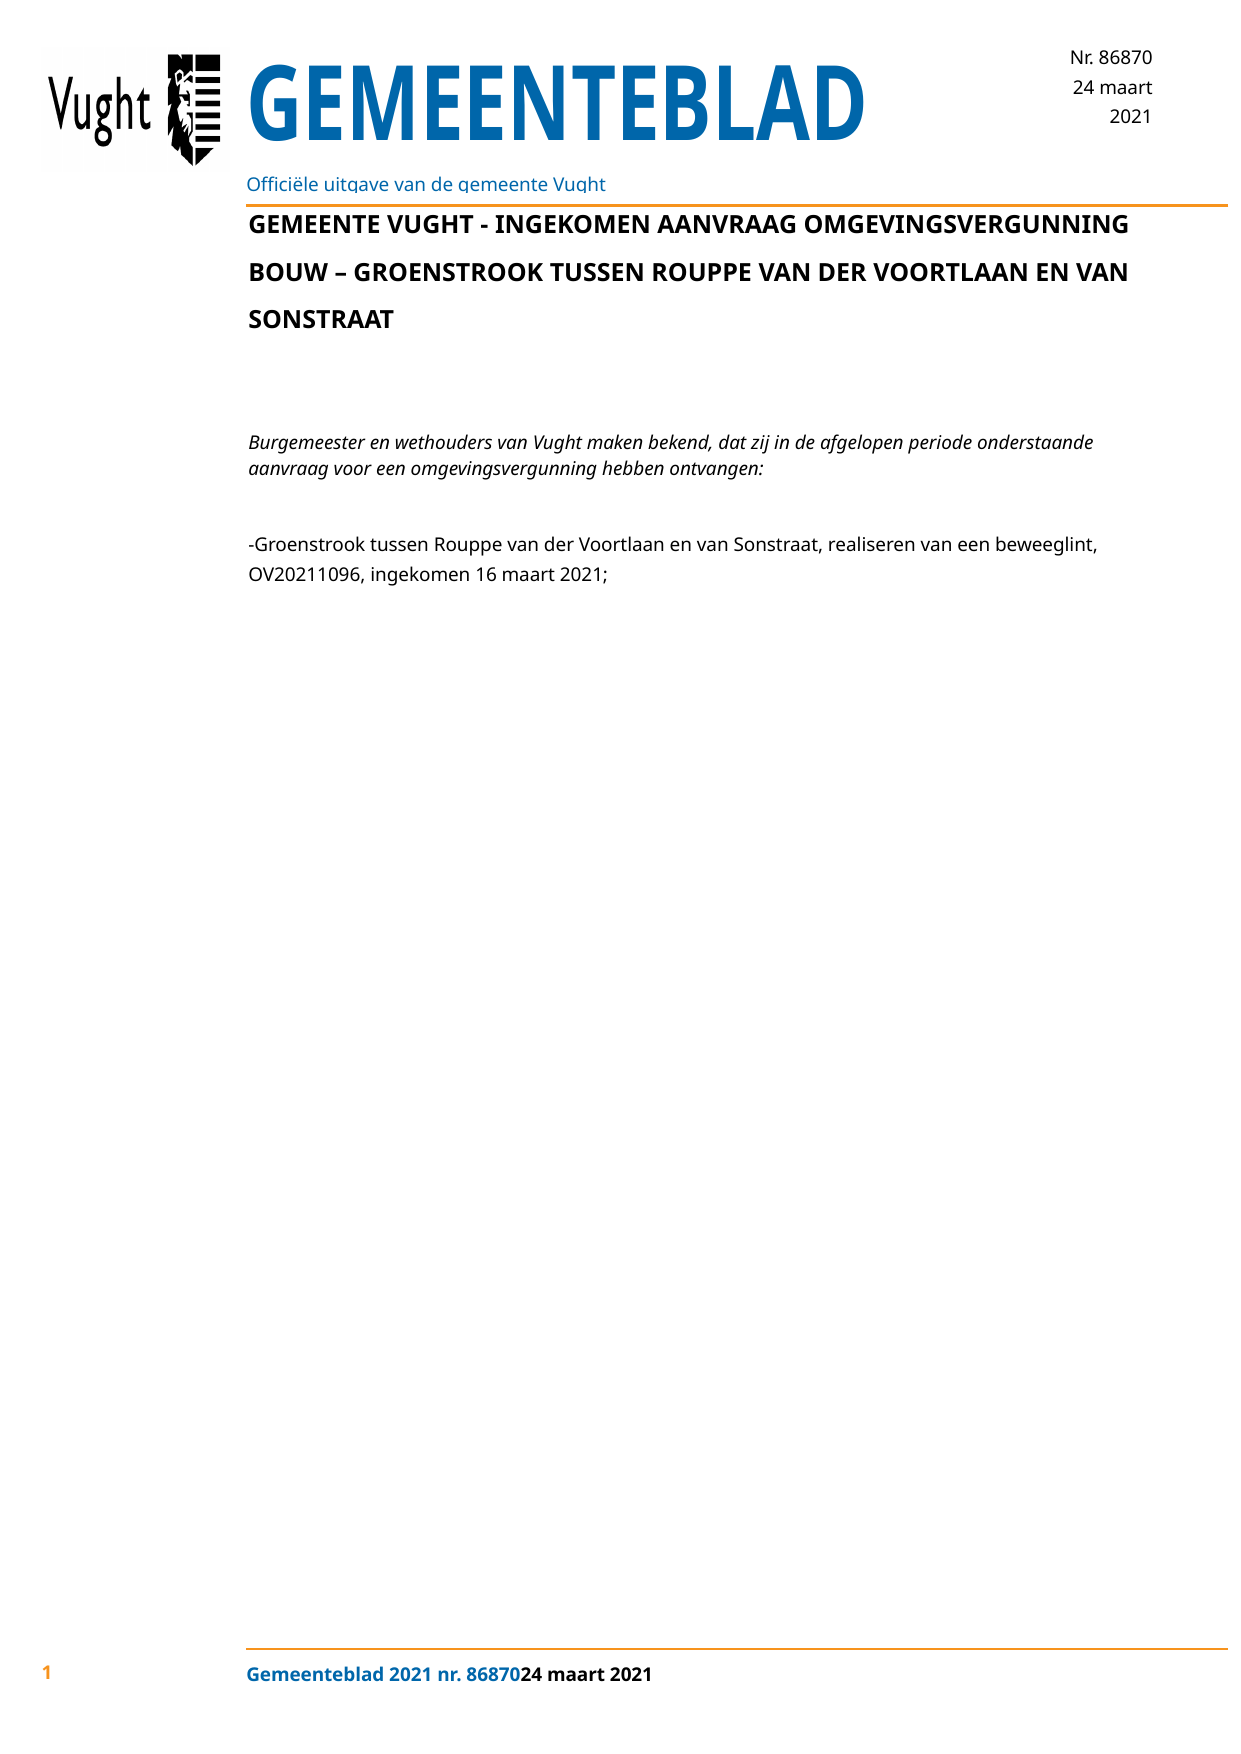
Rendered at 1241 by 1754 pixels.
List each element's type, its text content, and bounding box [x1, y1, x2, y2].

picture [41, 47, 231, 172]
text GEMEENTE VUGHT - INGEKOMEN AANVRAAG OMGEVINGSVERGUNNING BOUW – GROENSTROOK TUSSEN ROUPPE VAN DER VOORTLAAN EN VAN SONSTRAAT [248, 207, 1152, 336]
text Burgemeester en wethouders van Vught maken bekend, dat zij in de afgelopen periode onderstaande aanvraag voor een omgevingsvergunning hebben ontvangen: [248, 429, 1152, 481]
text -Groenstrook tussen Rouppe van der Voortlaan en van Sonstraat, realiseren van een beweeglint, OV20211096, ingekomen 16 maart 2021; [248, 531, 1152, 587]
